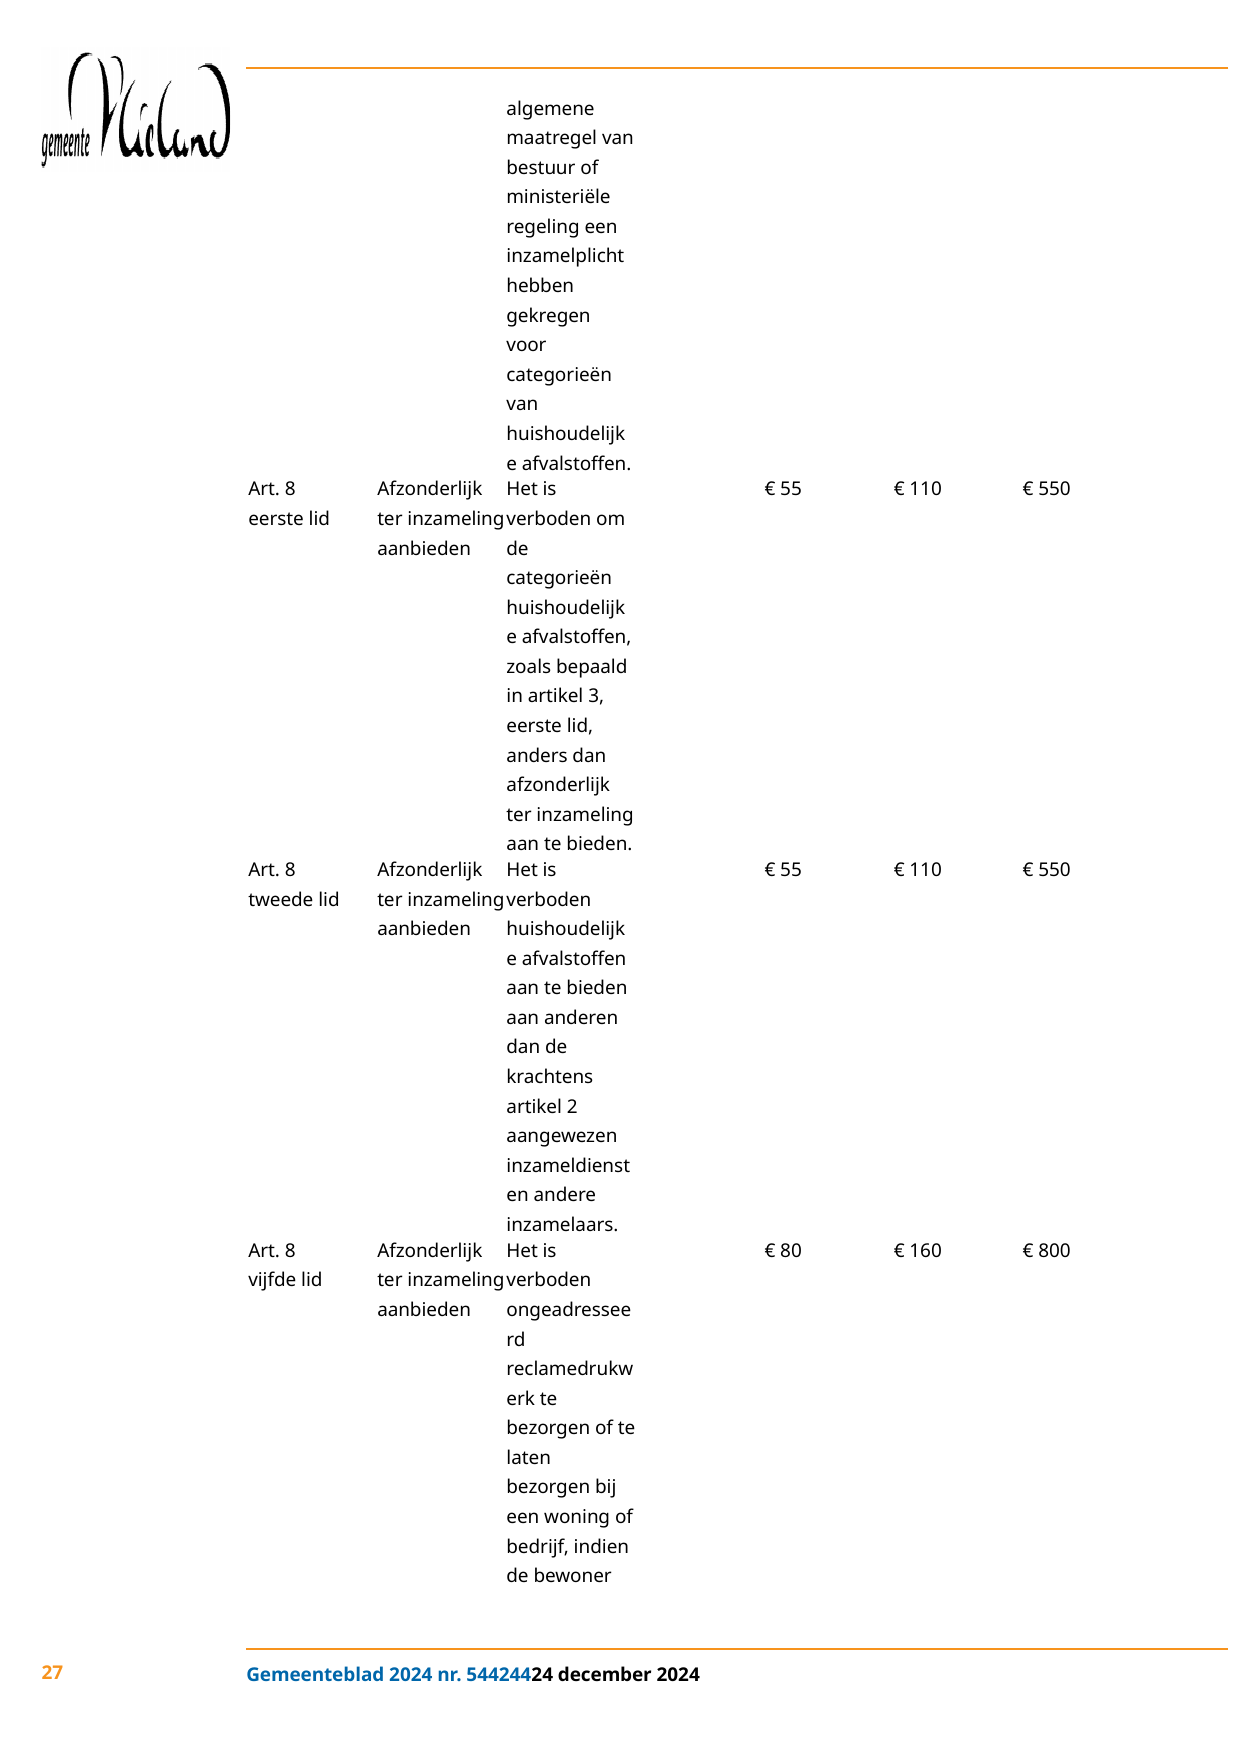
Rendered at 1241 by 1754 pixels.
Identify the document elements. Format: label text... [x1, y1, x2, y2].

table_cell [635, 476, 764, 856]
table_cell [764, 95, 893, 476]
table_cell € 550 [1023, 856, 1152, 1237]
table_cell Afzonderlijk ter inzameling aanbieden [377, 1237, 506, 1588]
table_cell € 110 [894, 856, 1022, 1237]
table_cell € 550 [1023, 476, 1152, 856]
table_cell Het is verboden om de categorieën huishoudelijke afvalstoffen, zoals bepaald in artikel 3, eerste lid, anders dan afzonderlijk ter inzameling aan te bieden. [506, 476, 635, 856]
table_cell Afzonderlijk ter inzameling aanbieden [377, 476, 506, 856]
table_cell € 80 [764, 1237, 893, 1588]
table_cell [635, 856, 764, 1237]
table_cell Het is verboden huishoudelijke afvalstoffen aan te bieden aan anderen dan de krachtens artikel 2 aangewezen inzameldienst en andere inzamelaars. [506, 856, 635, 1237]
table_cell € 160 [894, 1237, 1022, 1588]
table_cell Het is verboden ongeadresseerd reclamedrukwerk te bezorgen of te laten bezorgen bij een woning of bedrijf, indien de bewoner [506, 1237, 635, 1588]
table_cell [635, 1237, 764, 1588]
table_cell Afzonderlijk ter inzameling aanbieden [377, 856, 506, 1237]
picture [41, 47, 231, 172]
table_cell [248, 95, 377, 476]
table_cell € 800 [1023, 1237, 1152, 1588]
table_cell [635, 95, 764, 476]
table_cell Art. 8 eerste lid [248, 476, 377, 856]
table_cell € 55 [764, 856, 893, 1237]
table_cell € 55 [764, 476, 893, 856]
table_cell algemene maatregel van bestuur of ministeriële regeling een inzamelplicht hebben gekregen voor categorieën van huishoudelijke afvalstoffen. [506, 95, 635, 476]
table_cell [1023, 95, 1152, 476]
table_cell Art. 8 vijfde lid [248, 1237, 377, 1588]
table_cell [894, 95, 1022, 476]
table_cell € 110 [894, 476, 1022, 856]
table_cell Art. 8 tweede lid [248, 856, 377, 1237]
table_cell [377, 95, 506, 476]
